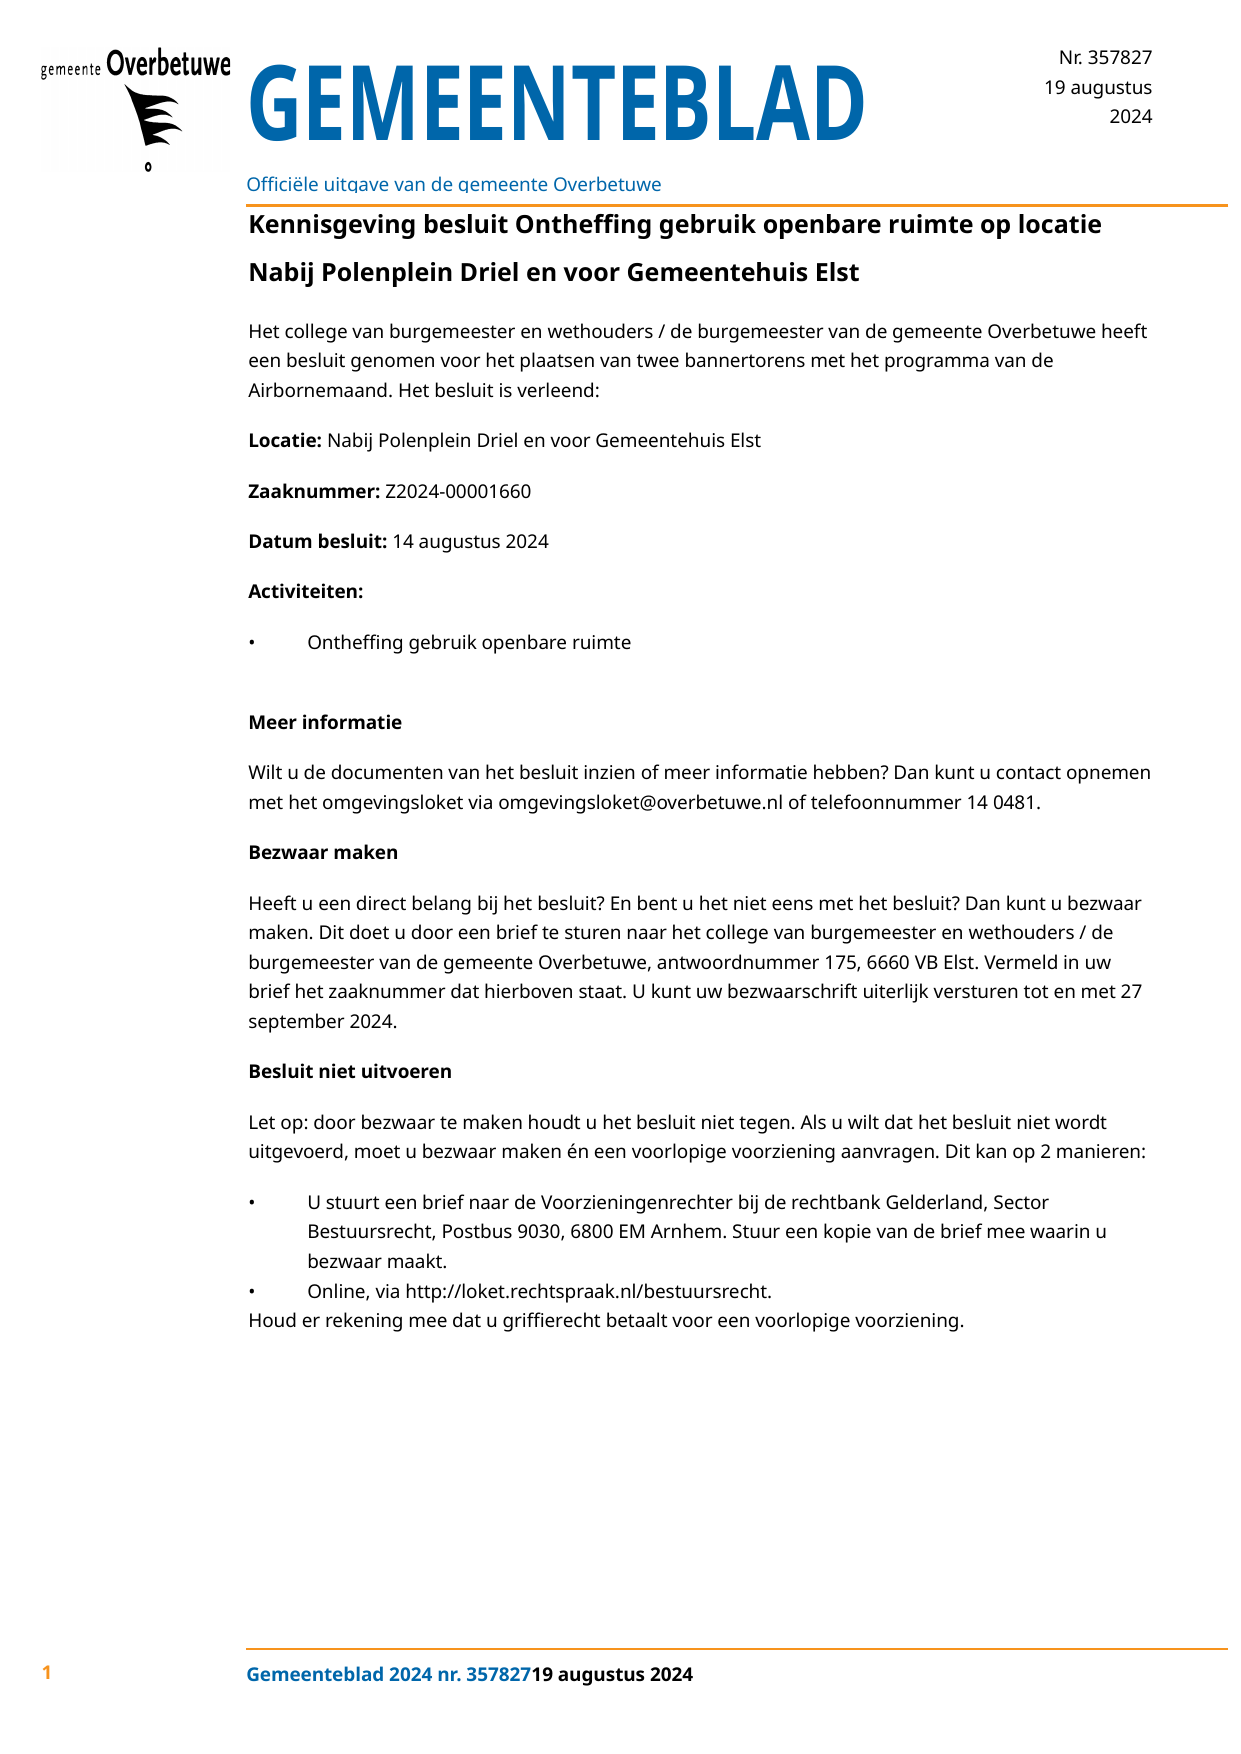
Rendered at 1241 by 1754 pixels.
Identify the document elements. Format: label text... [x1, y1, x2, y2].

text Zaaknummer: Z2024-00001660 [248, 478, 1152, 504]
list Online, via http://loket.rechtspraak.nl/bestuursrecht. [248, 1278, 1152, 1304]
text Meer informatie [248, 709, 1152, 735]
text Datum besluit: 14 augustus 2024 [248, 528, 1152, 554]
text Heeft u een direct belang bij het besluit? En bent u het niet eens met het besluit? Dan kunt u bezwaar maken. Dit doet u door een brief te sturen naar het college van burgemeester en wethouders / de burgemeester van de gemeente Overbetuwe, antwoordnummer 175, 6660 VB Elst. Vermeld in uw brief het zaaknummer dat hierboven staat. U kunt uw bezwaarschrift uiterlijk versturen tot en met 27 september 2024. [248, 890, 1152, 1034]
text Bezwaar maken [248, 839, 1152, 865]
text Kennisgeving besluit Ontheffing gebruik openbare ruimte op locatie Nabij Polenplein Driel en voor Gemeentehuis Elst [248, 207, 1152, 288]
text Let op: door bezwaar te maken houdt u het besluit niet tegen. Als u wilt dat het besluit niet wordt uitgevoerd, moet u bezwaar maken én een voorlopige voorziening aanvragen. Dit kan op 2 manieren: [248, 1109, 1152, 1164]
text Wilt u de documenten van het besluit inzien of meer informatie hebben? Dan kunt u contact opnemen met het omgevingsloket via omgevingsloket@overbetuwe.nl of telefoonnummer 14 0481. [248, 759, 1152, 815]
text Locatie: Nabij Polenplein Driel en voor Gemeentehuis Elst [248, 427, 1152, 453]
text Het college van burgemeester en wethouders / de burgemeester van de gemeente Overbetuwe heeft een besluit genomen voor het plaatsen van twee bannertorens met het programma van de Airbornemaand. Het besluit is verleend: [248, 318, 1152, 403]
text Activiteiten: [248, 579, 1152, 604]
list Ontheffing gebruik openbare ruimte [248, 629, 1152, 655]
list U stuurt een brief naar de Voorzieningenrechter bij de rechtbank Gelderland, Sector Bestuursrecht, Postbus 9030, 6800 EM Arnhem. Stuur een kopie van de brief mee waarin u bezwaar maakt. [248, 1189, 1152, 1274]
text Houd er rekening mee dat u griffierecht betaalt voor een voorlopige voorziening. [248, 1307, 1152, 1333]
text Besluit niet uitvoeren [248, 1059, 1152, 1084]
picture [41, 47, 231, 172]
